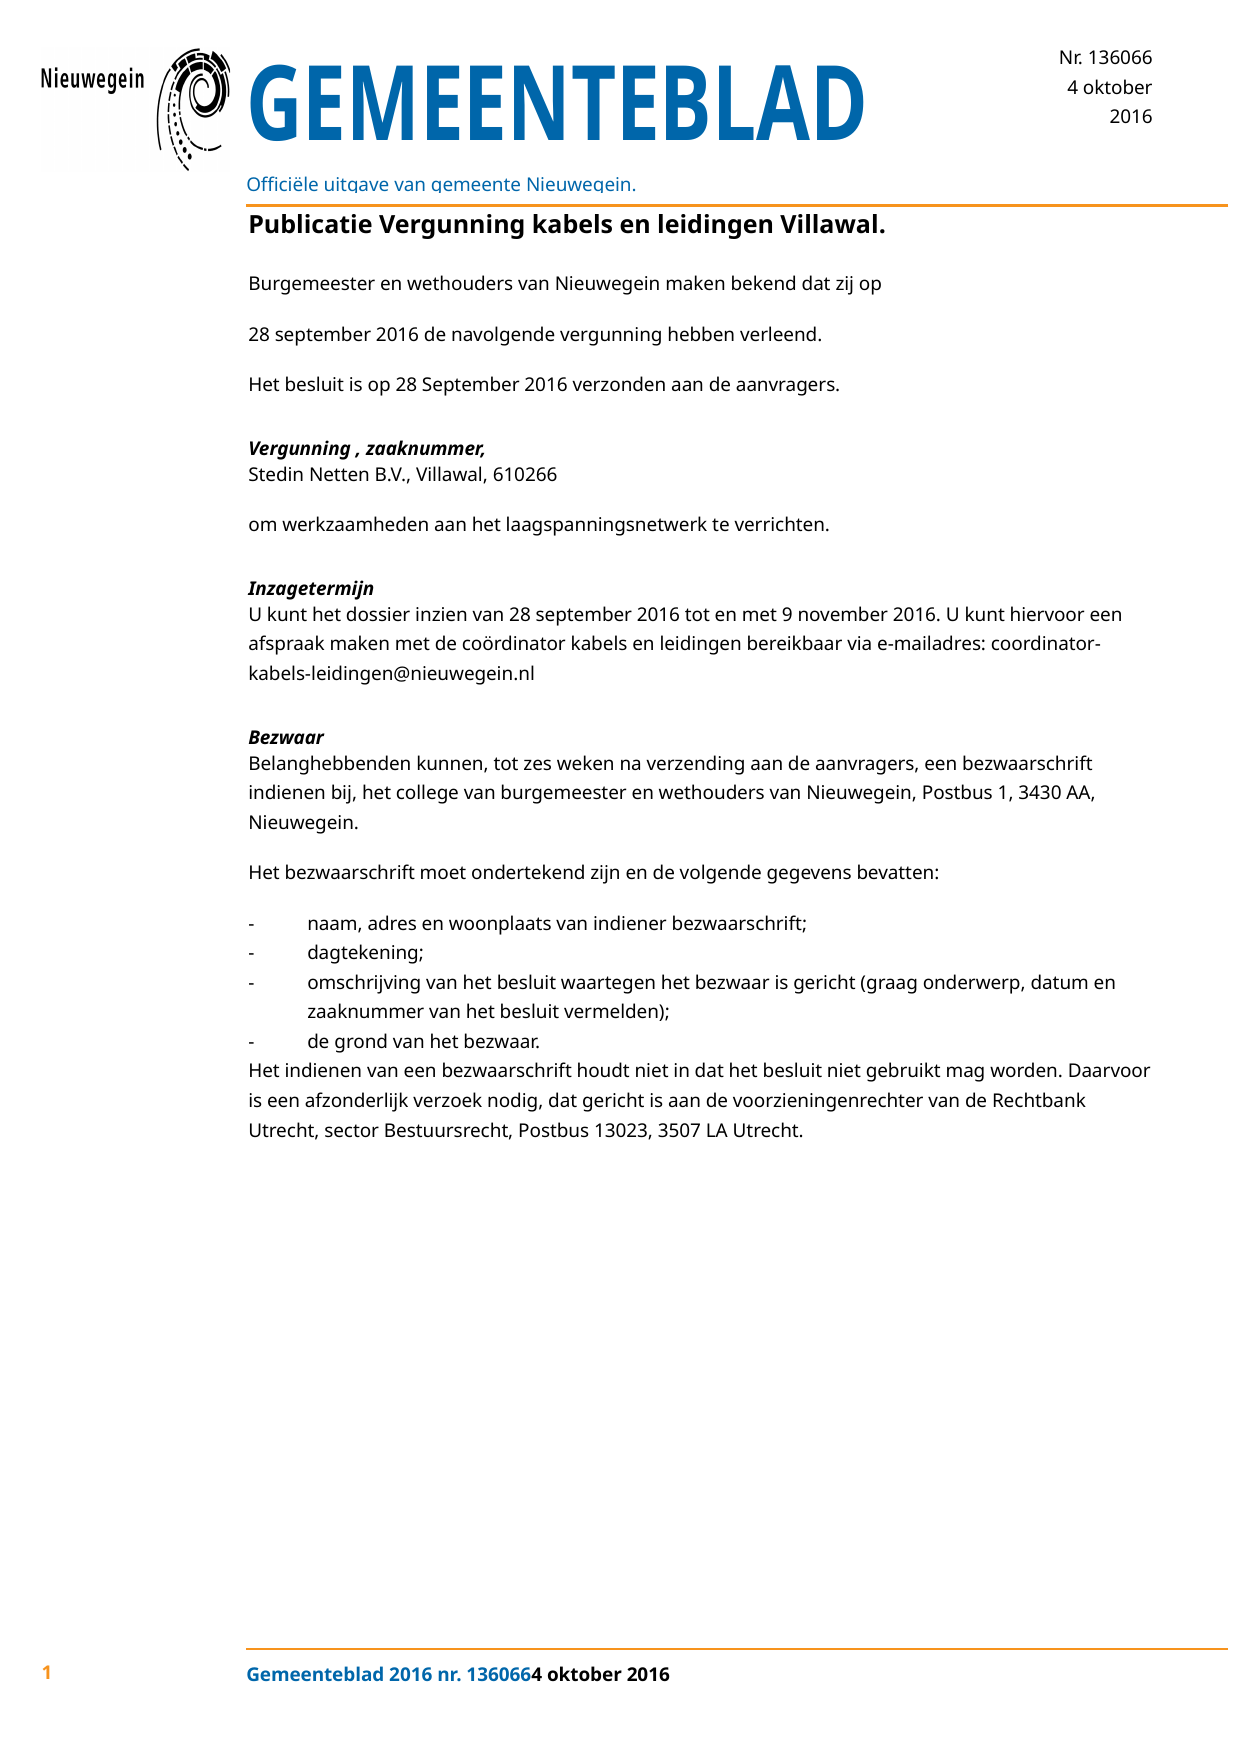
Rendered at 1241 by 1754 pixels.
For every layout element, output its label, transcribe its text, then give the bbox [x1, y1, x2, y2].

text Inzagetermijn [248, 575, 1152, 601]
text Vergunning , zaaknummer, [248, 435, 1152, 461]
list omschrijving van het besluit waartegen het bezwaar is gericht (graag onderwerp, datum en zaaknummer van het besluit vermelden); [248, 969, 1152, 1024]
text 28 september 2016 de navolgende vergunning hebben verleend. [248, 321, 1152, 346]
text Het indienen van een bezwaarschrift houdt niet in dat het besluit niet gebruikt mag worden. Daarvoor is een afzonderlijk verzoek nodig, dat gericht is aan de voorzieningenrechter van de Rechtbank Utrecht, sector Bestuursrecht, Postbus 13023, 3507 LA Utrecht. [248, 1058, 1152, 1143]
picture [41, 47, 231, 172]
text Het besluit is op 28 September 2016 verzonden aan de aanvragers. [248, 371, 1152, 397]
list dagtekening; [248, 939, 1152, 965]
text Belanghebbenden kunnen, tot zes weken na verzending aan de aanvragers, een bezwaarschrift indienen bij, het college van burgemeester en wethouders van Nieuwegein, Postbus 1, 3430 AA, Nieuwegein. [248, 750, 1152, 835]
text Burgemeester en wethouders van Nieuwegein maken bekend dat zij op [248, 270, 1152, 296]
text Bezwaar [248, 724, 1152, 750]
list de grond van het bezwaar. [248, 1028, 1152, 1054]
list naam, adres en woonplaats van indiener bezwaarschrift; [248, 910, 1152, 936]
text Stedin Netten B.V., Villawal, 610266 [248, 461, 1152, 487]
text om werkzaamheden aan het laagspanningsnetwerk te verrichten. [248, 511, 1152, 537]
text Het bezwaarschrift moet ondertekend zijn en de volgende gegevens bevatten: [248, 859, 1152, 885]
text U kunt het dossier inzien van 28 september 2016 tot en met 9 november 2016. U kunt hiervoor een afspraak maken met de coördinator kabels en leidingen bereikbaar via e-mailadres: coordinator-kabels-leidingen@nieuwegein.nl [248, 601, 1152, 686]
text Publicatie Vergunning kabels en leidingen Villawal. [248, 207, 1152, 241]
